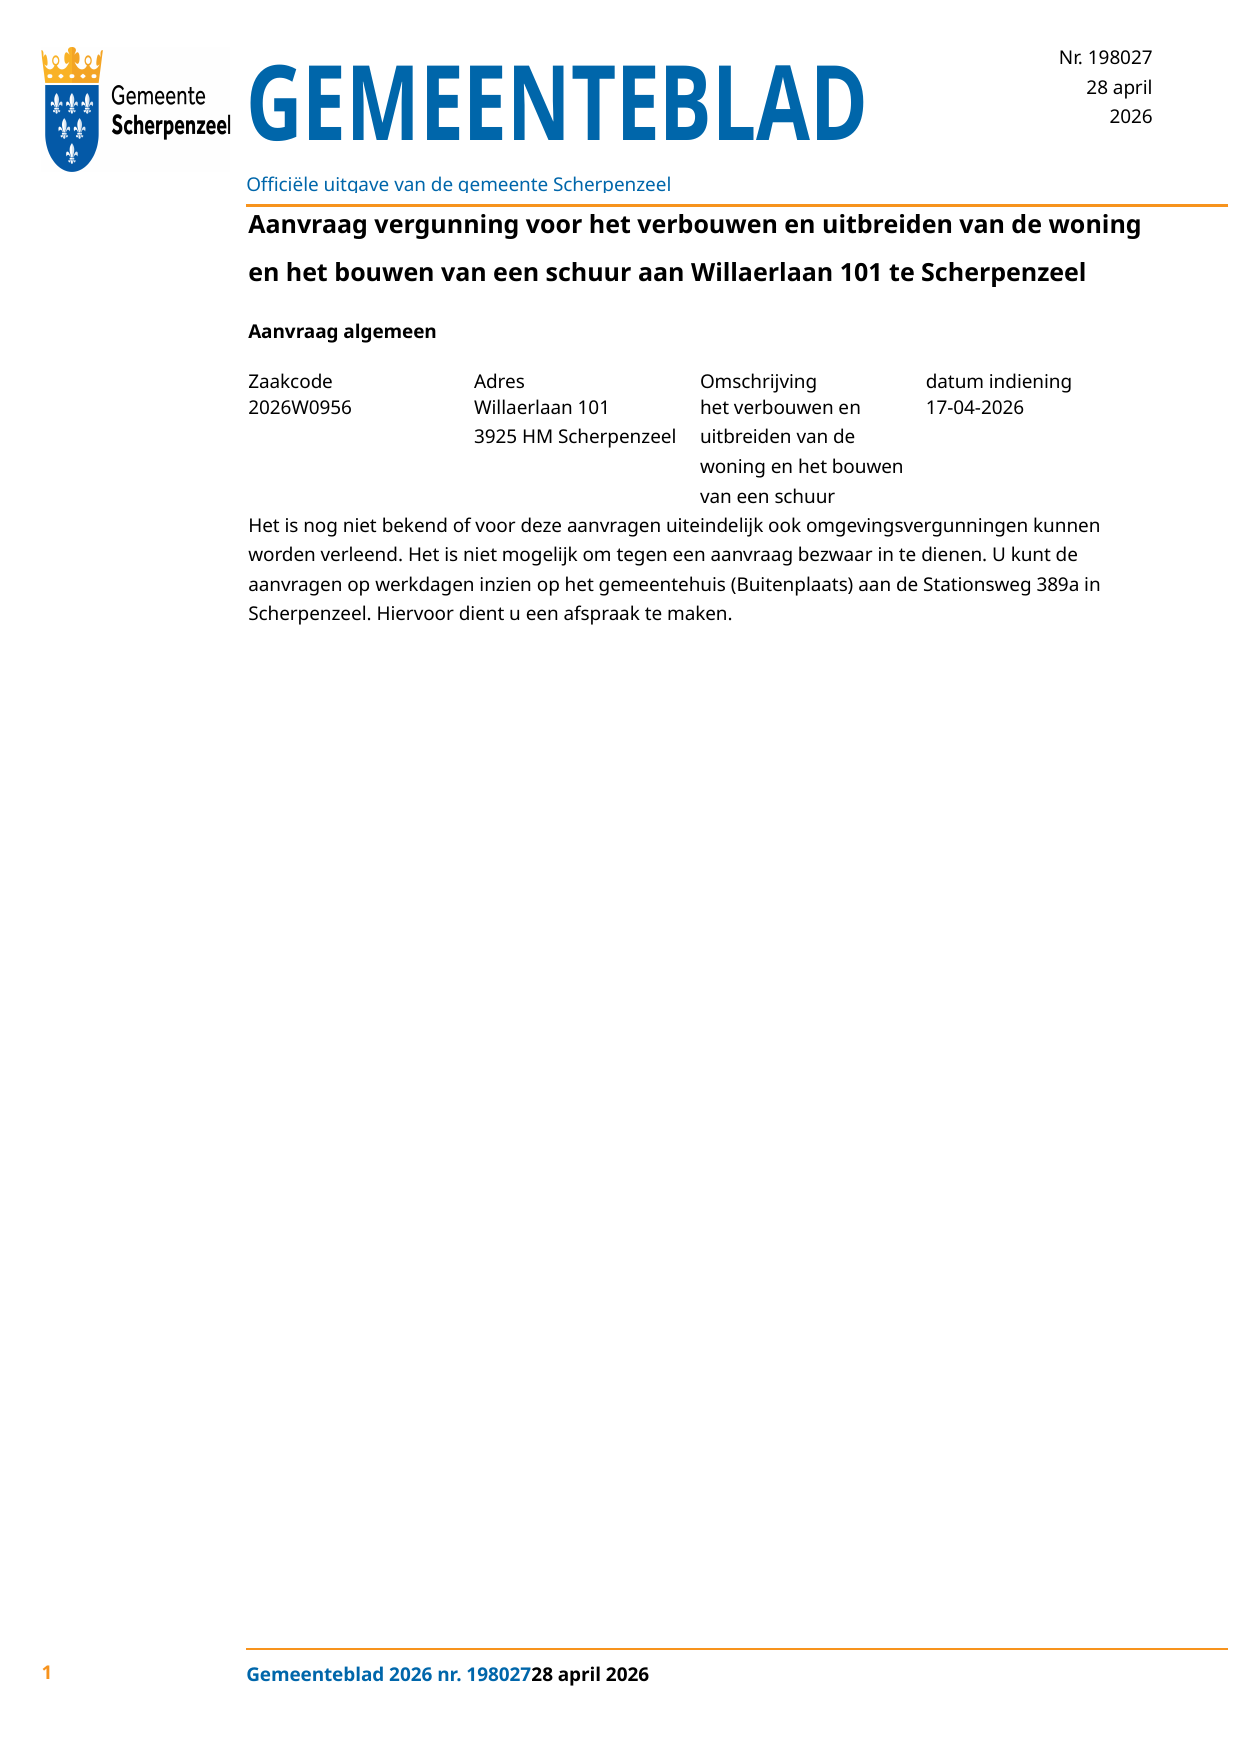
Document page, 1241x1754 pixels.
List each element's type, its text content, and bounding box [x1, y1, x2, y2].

table_cell 2026W0956 [248, 394, 474, 509]
table_cell Willaerlaan 101 3925 HM Scherpenzeel [474, 394, 700, 509]
text Aanvraag vergunning voor het verbouwen en uitbreiden van de woning en het bouwen van een schuur aan Willaerlaan 101 te Scherpenzeel [248, 207, 1152, 288]
table_cell het verbouwen en uitbreiden van de woning en het bouwen van een schuur [700, 394, 926, 509]
table_header Zaakcode [248, 369, 474, 394]
picture [41, 47, 231, 172]
text Het is nog niet bekend of voor deze aanvragen uiteindelijk ook omgevingsvergunningen kunnen worden verleend. Het is niet mogelijk om tegen een aanvraag bezwaar in te dienen. U kunt de aanvragen op werkdagen inzien op het gemeentehuis (Buitenplaats) aan de Stationsweg 389a in Scherpenzeel. Hiervoor dient u een afspraak te maken. [248, 512, 1152, 626]
table_header Adres [474, 369, 700, 394]
text Aanvraag algemeen [248, 318, 1152, 344]
table_header Omschrijving [700, 369, 926, 394]
table_cell 17-04-2026 [926, 394, 1152, 509]
table_header datum indiening [926, 369, 1152, 394]
